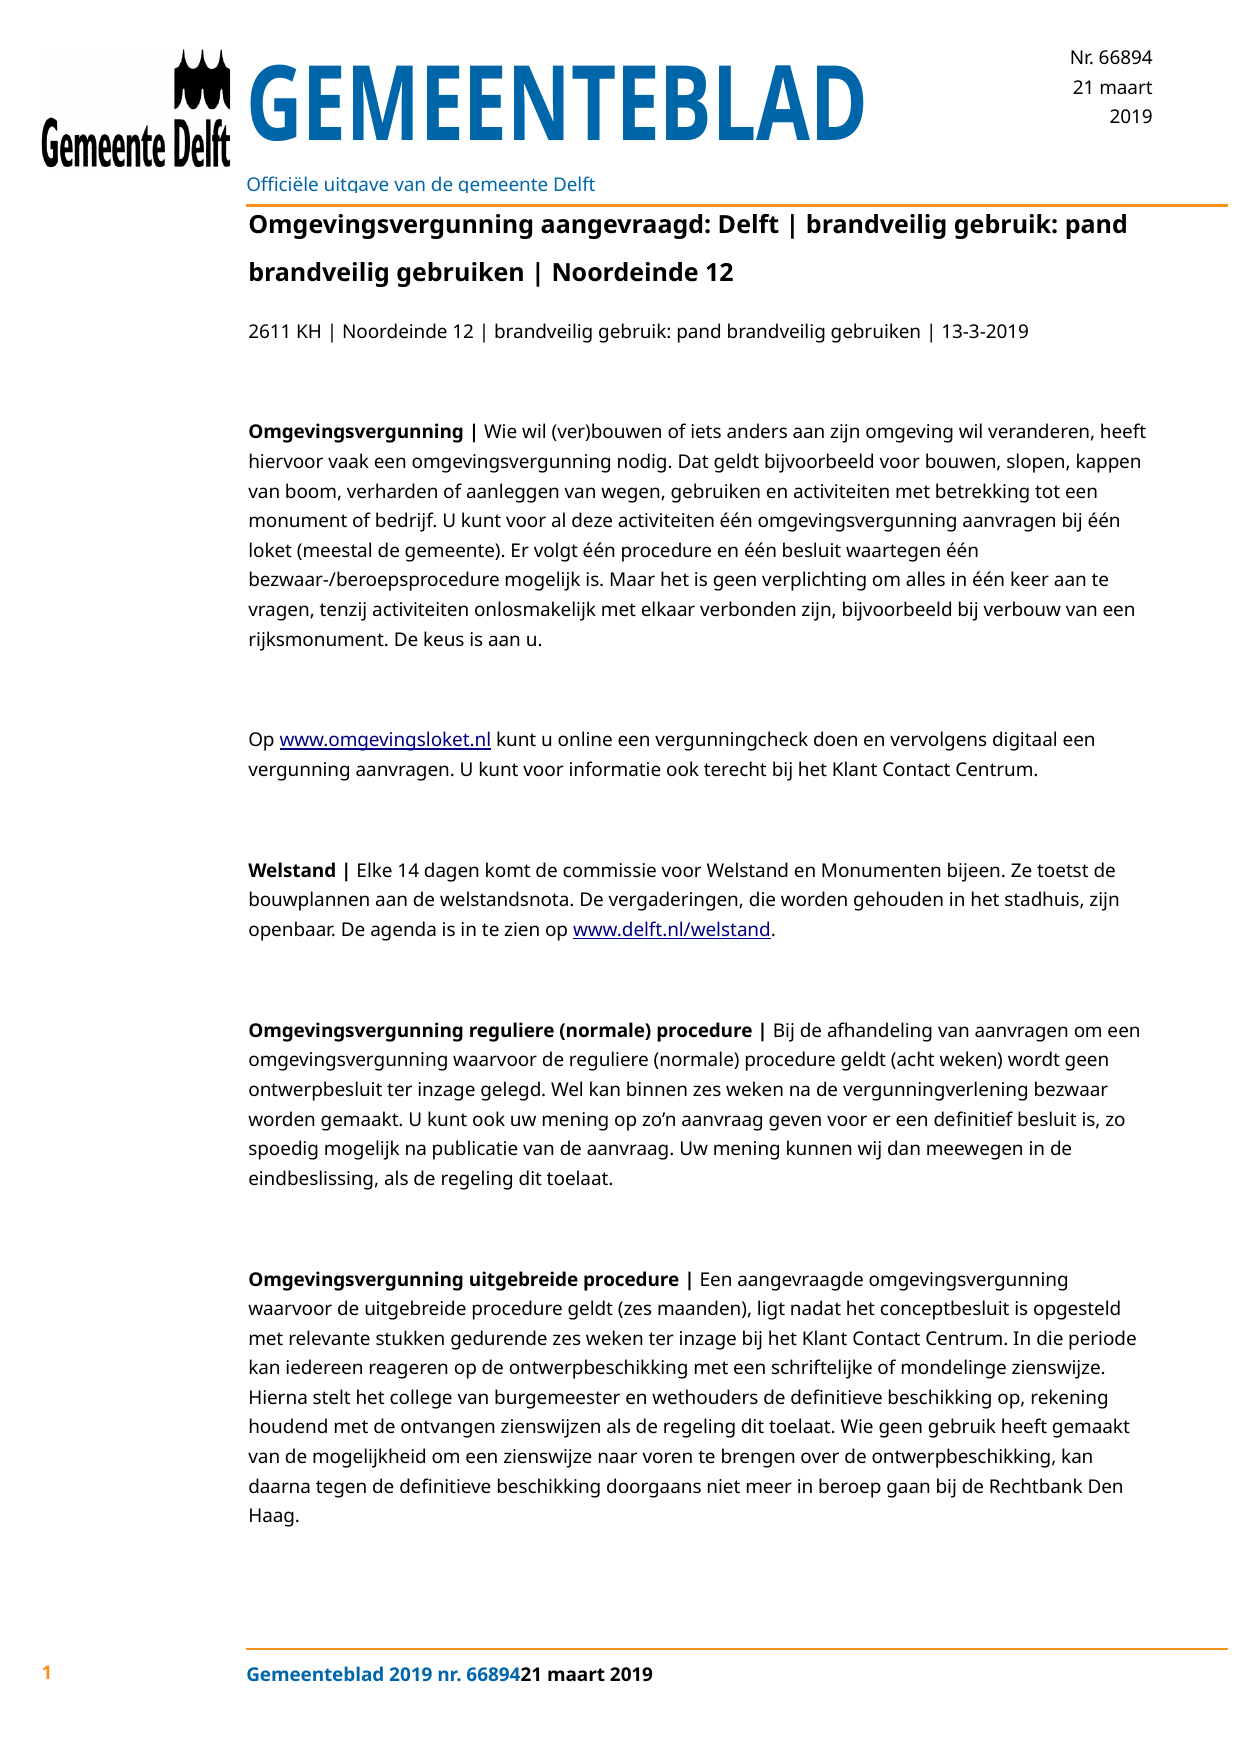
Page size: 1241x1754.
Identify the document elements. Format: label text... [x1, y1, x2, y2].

picture [41, 47, 231, 172]
text Omgevingsvergunning uitgebreide procedure | Een aangevraagde omgevingsvergunning waarvoor de uitgebreide procedure geldt (zes maanden), ligt nadat het conceptbesluit is opgesteld met relevante stukken gedurende zes weken ter inzage bij het Klant Contact Centrum. In die periode kan iedereen reageren op de ontwerpbeschikking met een schriftelijke of mondelinge zienswijze. Hierna stelt het college van burgemeester en wethouders de definitieve beschikking op, rekening houdend met de ontvangen zienswijzen als de regeling dit toelaat. Wie geen gebruik heeft gemaakt van de mogelijkheid om een zienswijze naar voren te brengen over de ontwerpbeschikking, kan daarna tegen de definitieve beschikking doorgaans niet meer in beroep gaan bij de Rechtbank Den Haag. [248, 1266, 1152, 1528]
text Welstand | Elke 14 dagen komt de commissie voor Welstand en Monumenten bijeen. Ze toetst de bouwplannen aan de welstandsnota. De vergaderingen, die worden gehouden in het stadhuis, zijn openbaar. De agenda is in te zien op www.delft.nl/welstand. [248, 857, 1152, 942]
text 2611 KH | Noordeinde 12 | brandveilig gebruik: pand brandveilig gebruiken | 13-3-2019 [248, 318, 1152, 344]
text Omgevingsvergunning aangevraagd: Delft | brandveilig gebruik: pand brandveilig gebruiken | Noordeinde 12 [248, 207, 1152, 288]
text Omgevingsvergunning reguliere (normale) procedure | Bij de afhandeling van aanvragen om een omgevingsvergunning waarvoor de reguliere (normale) procedure geldt (acht weken) wordt geen ontwerpbesluit ter inzage gelegd. Wel kan binnen zes weken na de vergunningverlening bezwaar worden gemaakt. U kunt ook uw mening op zo’n aanvraag geven voor er een definitief besluit is, zo spoedig mogelijk na publicatie van de aanvraag. Uw mening kunnen wij dan meewegen in de eindbeslissing, als de regeling dit toelaat. [248, 1017, 1152, 1191]
text Op www.omgevingsloket.nl kunt u online een vergunningcheck doen en vervolgens digitaal een vergunning aanvragen. U kunt voor informatie ook terecht bij het Klant Contact Centrum. [248, 727, 1152, 782]
text Omgevingsvergunning | Wie wil (ver)bouwen of iets anders aan zijn omgeving wil veranderen, heeft hiervoor vaak een omgevingsvergunning nodig. Dat geldt bijvoorbeeld voor bouwen, slopen, kappen van boom, verharden of aanleggen van wegen, gebruiken en activiteiten met betrekking tot een monument of bedrijf. U kunt voor al deze activiteiten één omgevingsvergunning aanvragen bij één loket (meestal de gemeente). Er volgt één procedure en één besluit waartegen één bezwaar-/beroepsprocedure mogelijk is. Maar het is geen verplichting om alles in één keer aan te vragen, tenzij activiteiten onlosmakelijk met elkaar verbonden zijn, bijvoorbeeld bij verbouw van een rijksmonument. De keus is aan u. [248, 419, 1152, 652]
